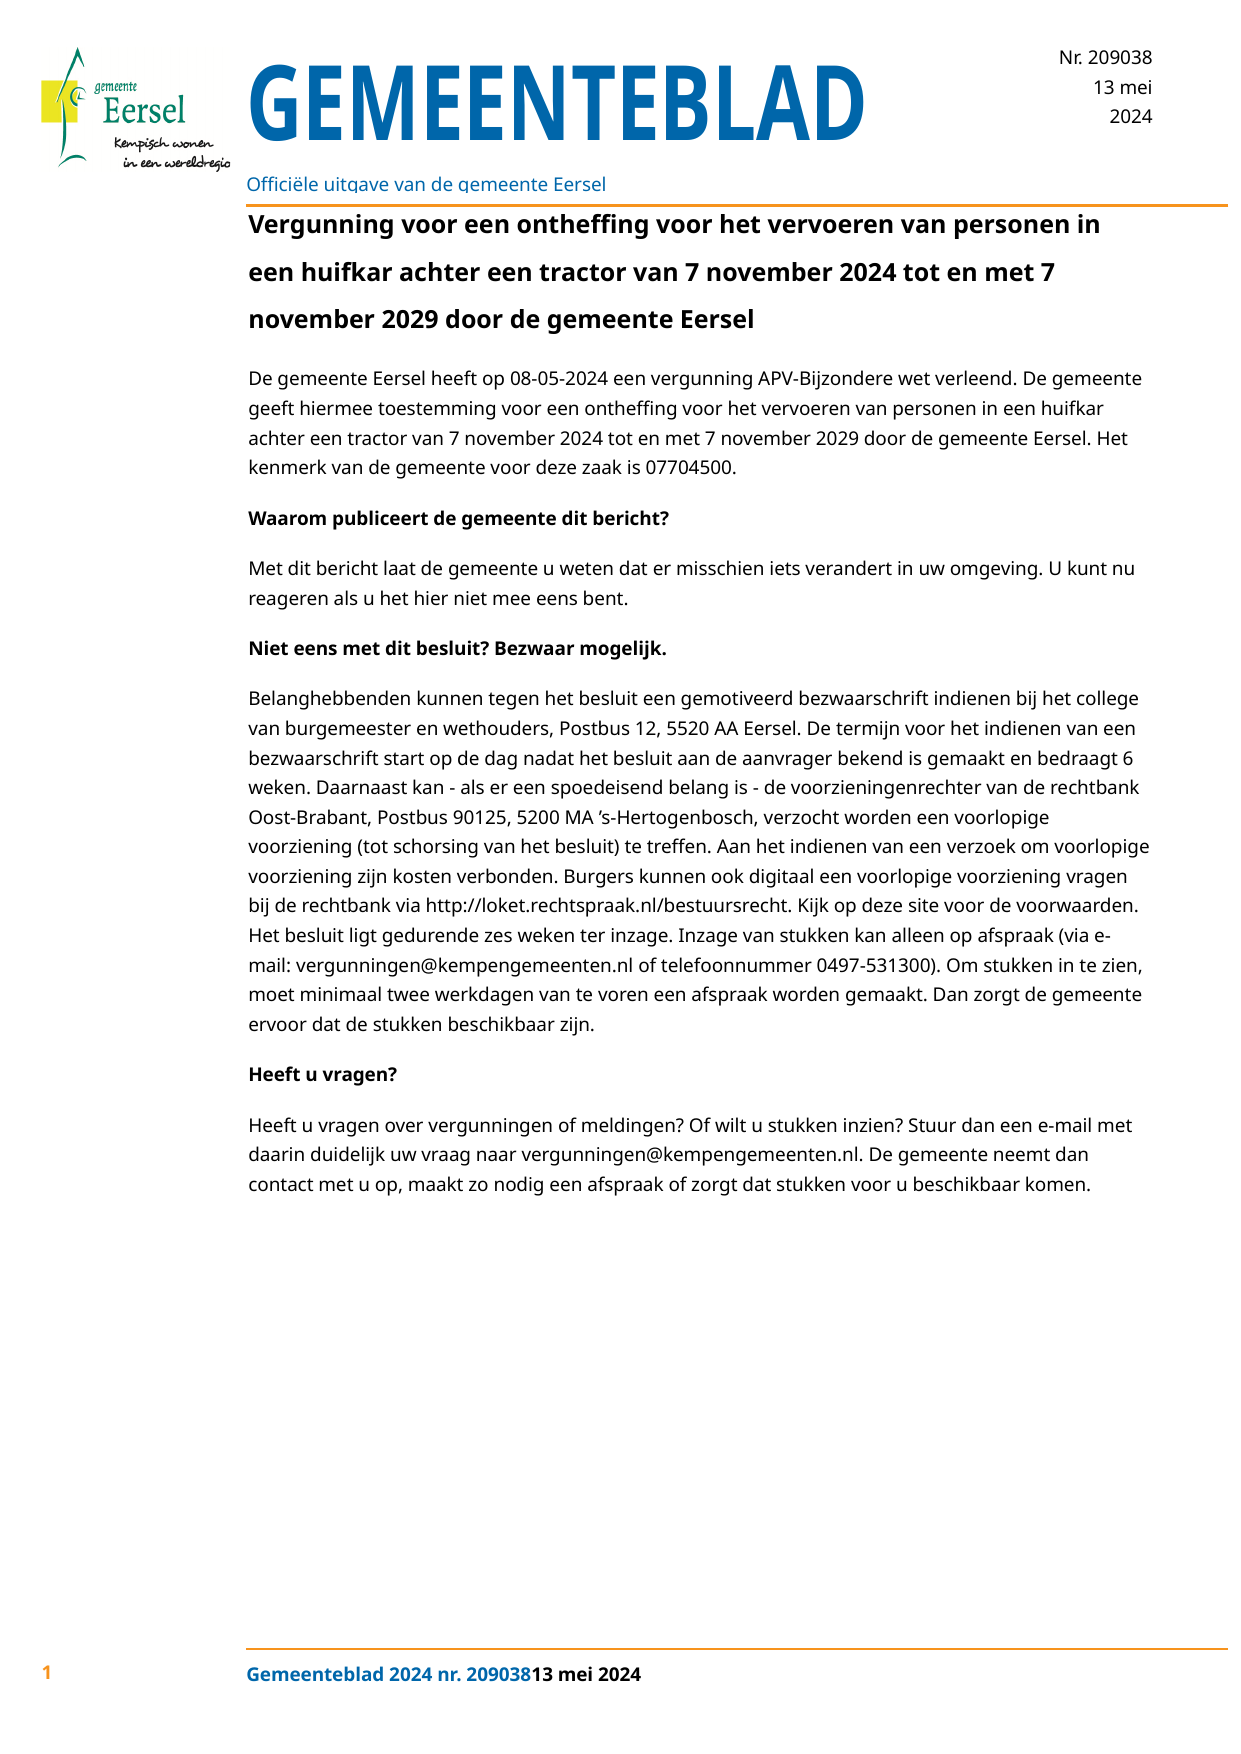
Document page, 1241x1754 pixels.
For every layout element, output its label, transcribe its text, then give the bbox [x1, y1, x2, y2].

text Waarom publiceert de gemeente dit bericht? [248, 505, 1152, 530]
text Niet eens met dit besluit? Bezwaar mogelijk. [248, 635, 1152, 661]
text Vergunning voor een ontheffing voor het vervoeren van personen in een huifkar achter een tractor van 7 november 2024 tot en met 7 november 2029 door de gemeente Eersel [248, 207, 1152, 336]
text Heeft u vragen? [248, 1061, 1152, 1087]
text Heeft u vragen over vergunningen of meldingen? Of wilt u stukken inzien? Stuur dan een e-mail met daarin duidelijk uw vraag naar vergunningen@kempengemeenten.nl. De gemeente neemt dan contact met u op, maakt zo nodig een afspraak of zorgt dat stukken voor u beschikbaar komen. [248, 1112, 1152, 1197]
text De gemeente Eersel heeft op 08-05-2024 een vergunning APV-Bijzondere wet verleend. De gemeente geeft hiermee toestemming voor een ontheffing voor het vervoeren van personen in een huifkar achter een tractor van 7 november 2024 tot en met 7 november 2029 door de gemeente Eersel. Het kenmerk van de gemeente voor deze zaak is 07704500. [248, 366, 1152, 480]
text Belanghebbenden kunnen tegen het besluit een gemotiveerd bezwaarschrift indienen bij het college van burgemeester en wethouders, Postbus 12, 5520 AA Eersel. De termijn voor het indienen van een bezwaarschrift start op de dag nadat het besluit aan de aanvrager bekend is gemaakt en bedraagt 6 weken. Daarnaast kan - als er een spoedeisend belang is - de voorzieningenrechter van de rechtbank Oost-Brabant, Postbus 90125, 5200 MA ’s-Hertogenbosch, verzocht worden een voorlopige voorziening (tot schorsing van het besluit) te treffen. Aan het indienen van een verzoek om voorlopige voorziening zijn kosten verbonden. Burgers kunnen ook digitaal een voorlopige voorziening vragen bij de rechtbank via http://loket.rechtspraak.nl/bestuursrecht. Kijk op deze site voor de voorwaarden. Het besluit ligt gedurende zes weken ter inzage. Inzage van stukken kan alleen op afspraak (via e-mail: vergunningen@kempengemeenten.nl of telefoonnummer 0497-531300). Om stukken in te zien, moet minimaal twee werkdagen van te voren een afspraak worden gemaakt. Dan zorgt de gemeente ervoor dat de stukken beschikbaar zijn. [248, 686, 1152, 1037]
text Met dit bericht laat de gemeente u weten dat er misschien iets verandert in uw omgeving. U kunt nu reageren als u het hier niet mee eens bent. [248, 555, 1152, 610]
picture [41, 47, 231, 172]
